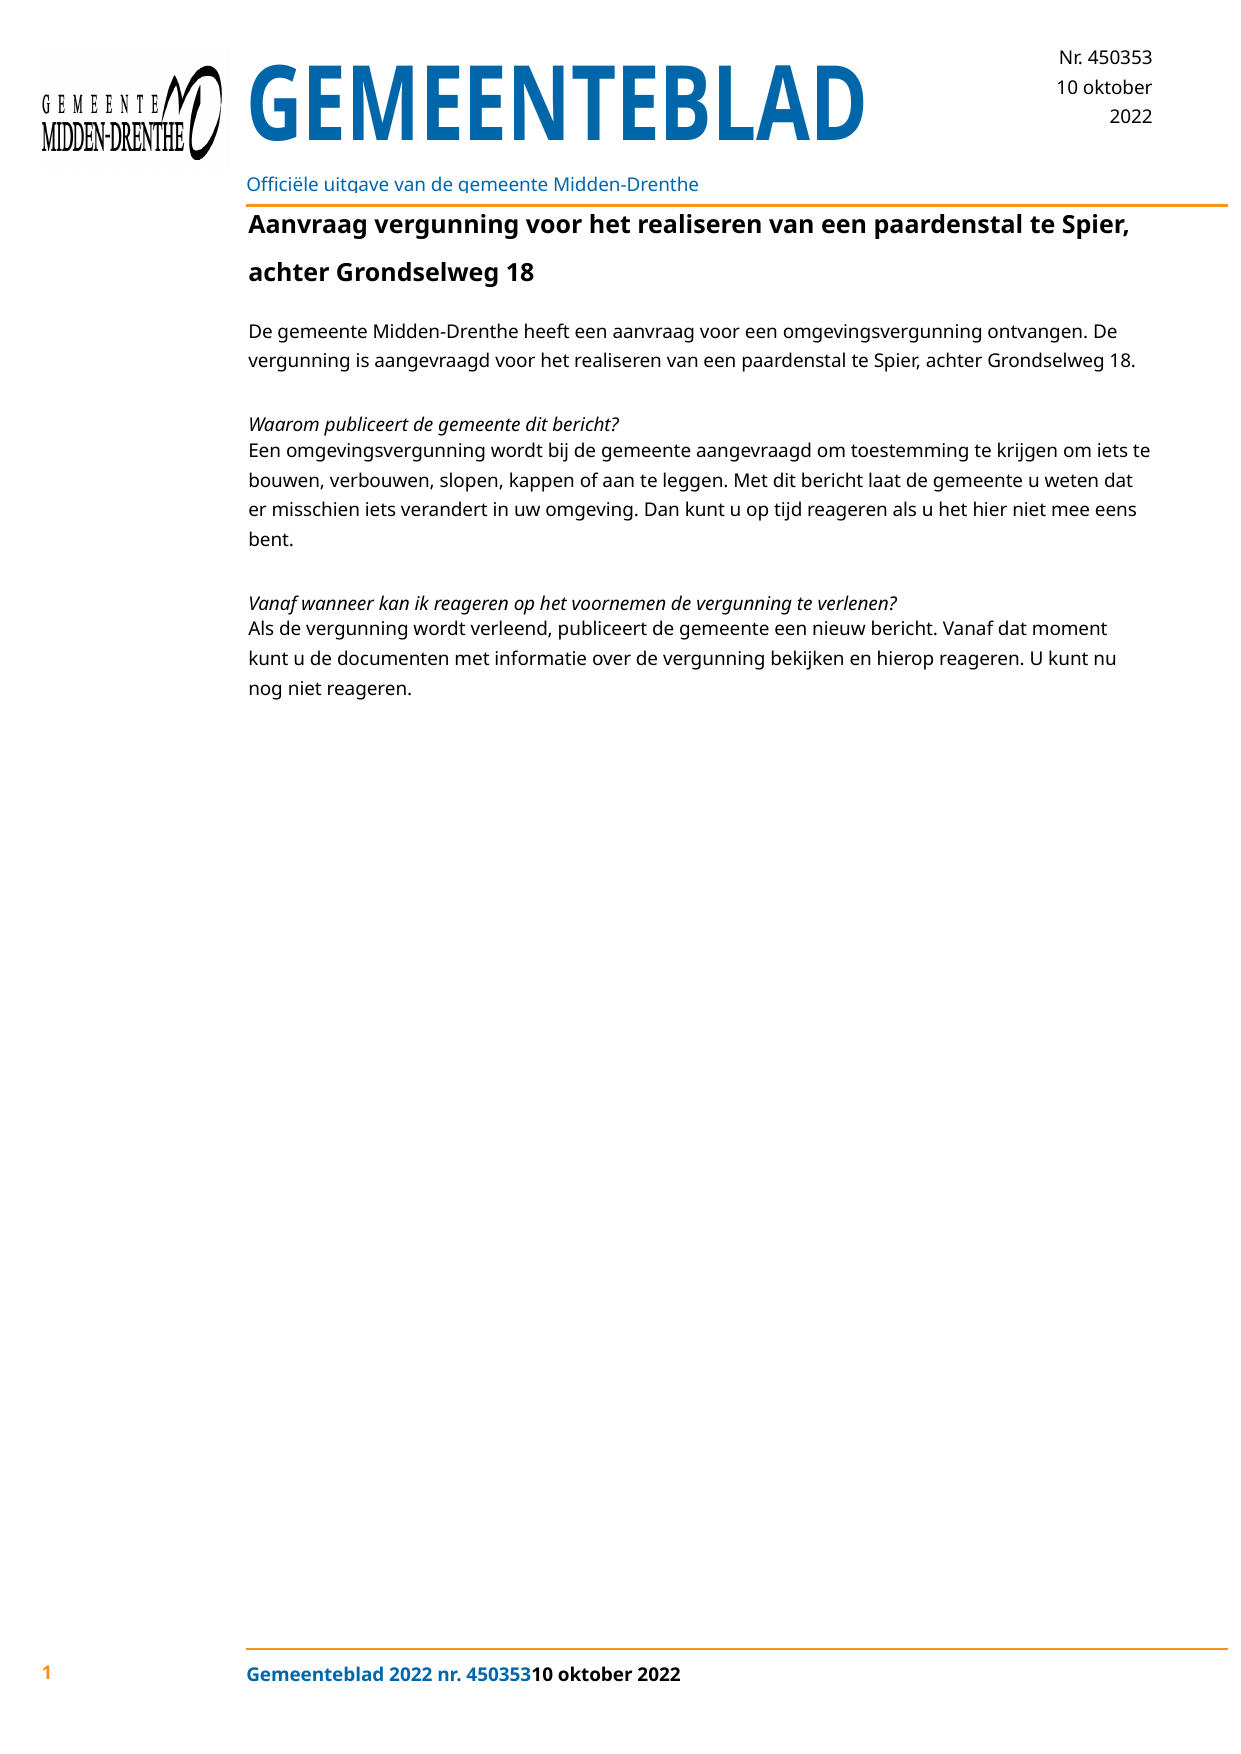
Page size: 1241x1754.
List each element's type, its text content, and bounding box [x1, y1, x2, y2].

picture [41, 47, 231, 172]
text Een omgevingsvergunning wordt bij de gemeente aangevraagd om toestemming te krijgen om iets te bouwen, verbouwen, slopen, kappen of aan te leggen. Met dit bericht laat de gemeente u weten dat er misschien iets verandert in uw omgeving. Dan kunt u op tijd reageren als u het hier niet mee eens bent. [248, 437, 1152, 552]
text Waarom publiceert de gemeente dit bericht? [248, 411, 1152, 437]
text Als de vergunning wordt verleend, publiceert de gemeente een nieuw bericht. Vanaf dat moment kunt u de documenten met informatie over de vergunning bekijken en hierop reageren. U kunt nu nog niet reageren. [248, 616, 1152, 701]
text Vanaf wanneer kan ik reageren op het voornemen de vergunning te verlenen? [248, 590, 1152, 616]
text Aanvraag vergunning voor het realiseren van een paardenstal te Spier, achter Grondselweg 18 [248, 207, 1152, 288]
text De gemeente Midden-Drenthe heeft een aanvraag voor een omgevingsvergunning ontvangen. De vergunning is aangevraagd voor het realiseren van een paardenstal te Spier, achter Grondselweg 18. [248, 318, 1152, 373]
